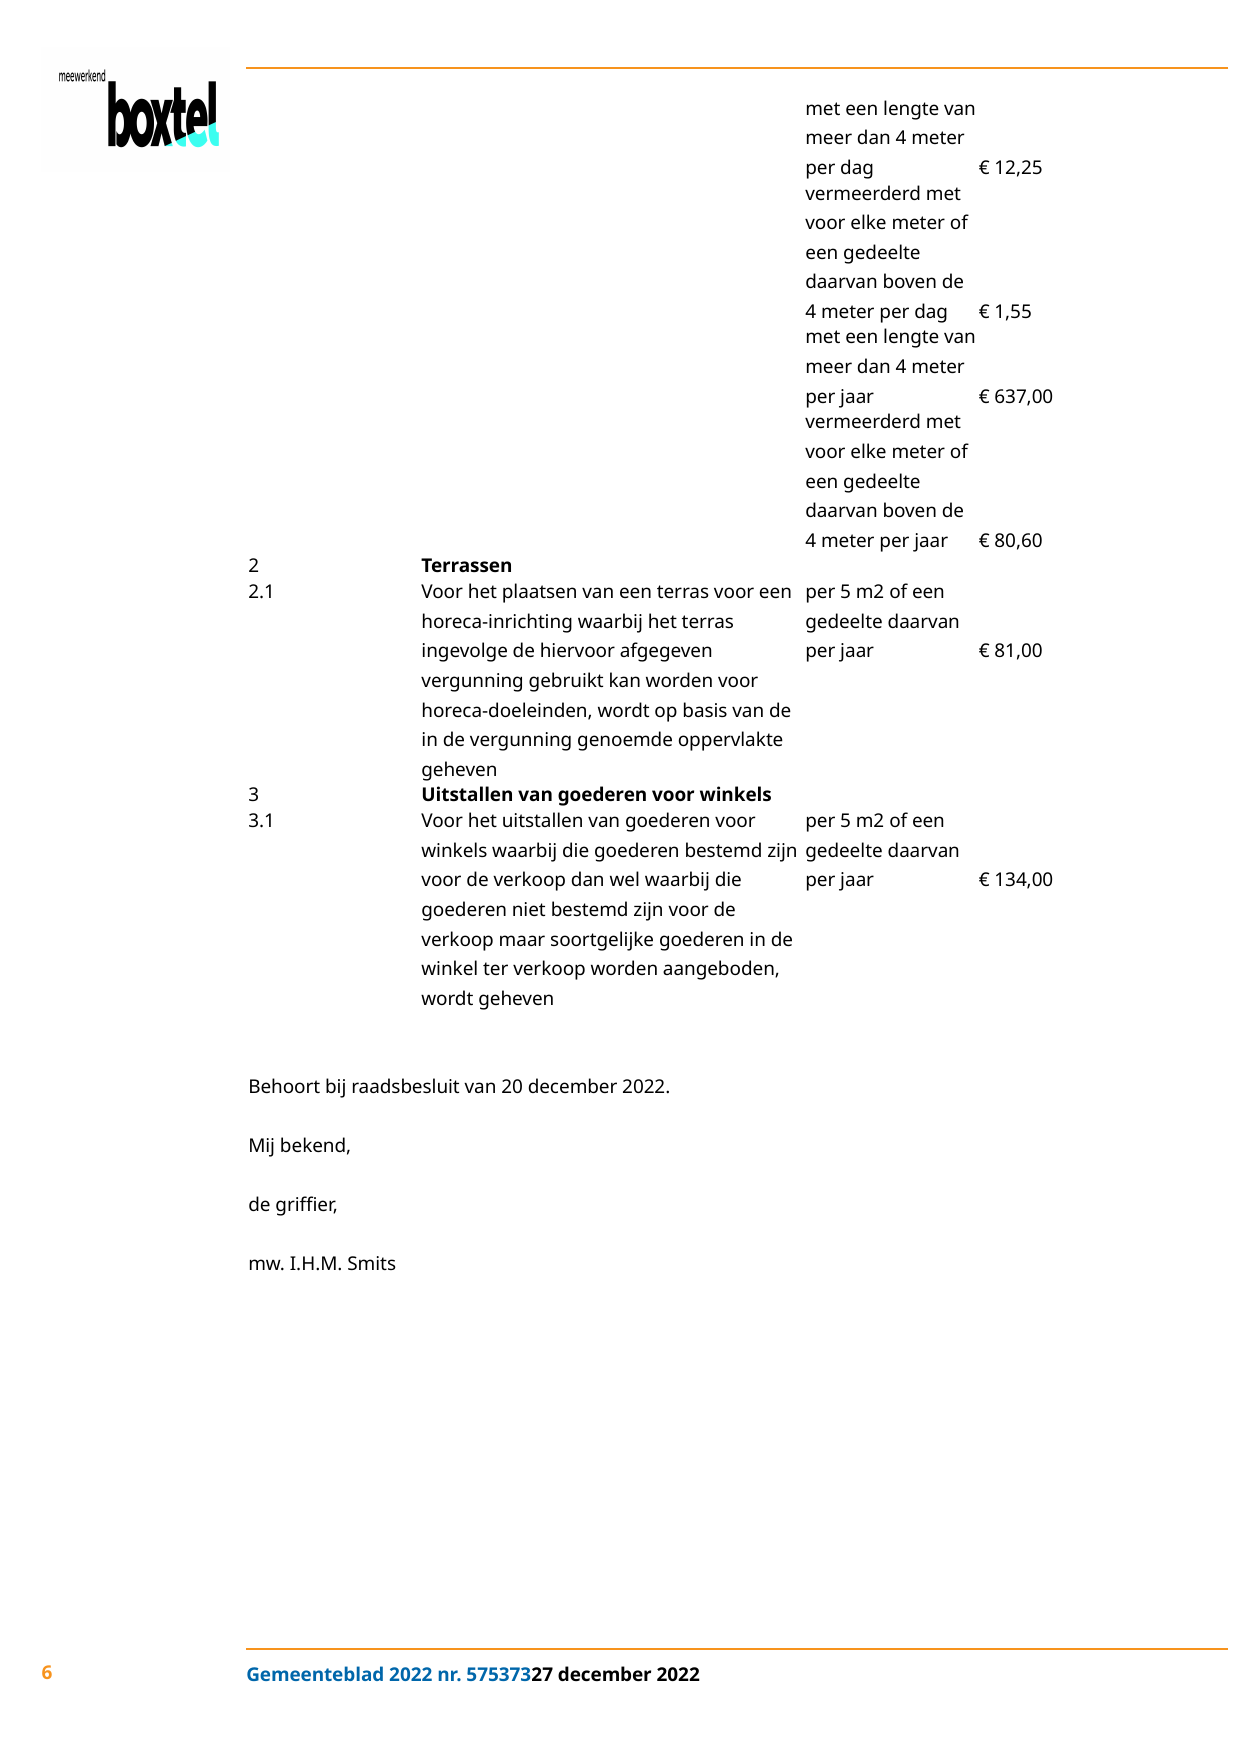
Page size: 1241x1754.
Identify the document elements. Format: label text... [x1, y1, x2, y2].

table_cell [421, 409, 805, 553]
table_cell [248, 324, 421, 409]
table_cell € 1,55 [979, 180, 1152, 324]
table_cell € 637,00 [979, 324, 1152, 409]
table_cell € 12,25 [979, 95, 1152, 180]
table_cell € 80,60 [979, 409, 1152, 553]
table_cell met een lengte van meer dan 4 meter per dag [805, 95, 978, 180]
table_cell per 5 m2 of een gedeelte daarvan per jaar [805, 579, 978, 782]
table_cell 3 [248, 782, 421, 807]
table_cell 2.1 [248, 579, 421, 782]
table_cell Terrassen [421, 553, 805, 578]
table_cell met een lengte van meer dan 4 meter per jaar [805, 324, 978, 409]
table_cell Voor het plaatsen van een terras voor een horeca-inrichting waarbij het terras ingevolge de hiervoor afgegeven vergunning gebruikt kan worden voor horeca-doeleinden, wordt op basis van de in de vergunning genoemde oppervlakte geheven [421, 579, 805, 782]
table_cell [805, 782, 978, 807]
table_cell [421, 95, 805, 180]
table_cell 3.1 [248, 808, 421, 1011]
table_cell [248, 180, 421, 324]
table_cell [421, 180, 805, 324]
text Behoort bij raadsbesluit van 20 december 2022. [248, 1073, 1152, 1099]
table_cell Uitstallen van goederen voor winkels [421, 782, 805, 807]
picture [41, 47, 231, 172]
text mw. I.H.M. Smits [248, 1251, 1152, 1276]
table_cell vermeerderd met voor elke meter of een gedeelte daarvan boven de 4 meter per jaar [805, 409, 978, 553]
table_cell vermeerderd met voor elke meter of een gedeelte daarvan boven de 4 meter per dag [805, 180, 978, 324]
table_cell [979, 553, 1152, 578]
table_cell € 81,00 [979, 579, 1152, 782]
table_cell € 134,00 [979, 808, 1152, 1011]
table_cell [805, 553, 978, 578]
table_cell Voor het uitstallen van goederen voor winkels waarbij die goederen bestemd zijn voor de verkoop dan wel waarbij die goederen niet bestemd zijn voor de verkoop maar soortgelijke goederen in de winkel ter verkoop worden aangeboden, wordt geheven [421, 808, 805, 1011]
table_cell 2 [248, 553, 421, 578]
text Mij bekend, [248, 1132, 1152, 1158]
table_cell [421, 324, 805, 409]
table_cell per 5 m2 of een gedeelte daarvan per jaar [805, 808, 978, 1011]
table_cell [248, 95, 421, 180]
table_cell [248, 409, 421, 553]
table_cell [979, 782, 1152, 807]
text de griffier, [248, 1191, 1152, 1217]
